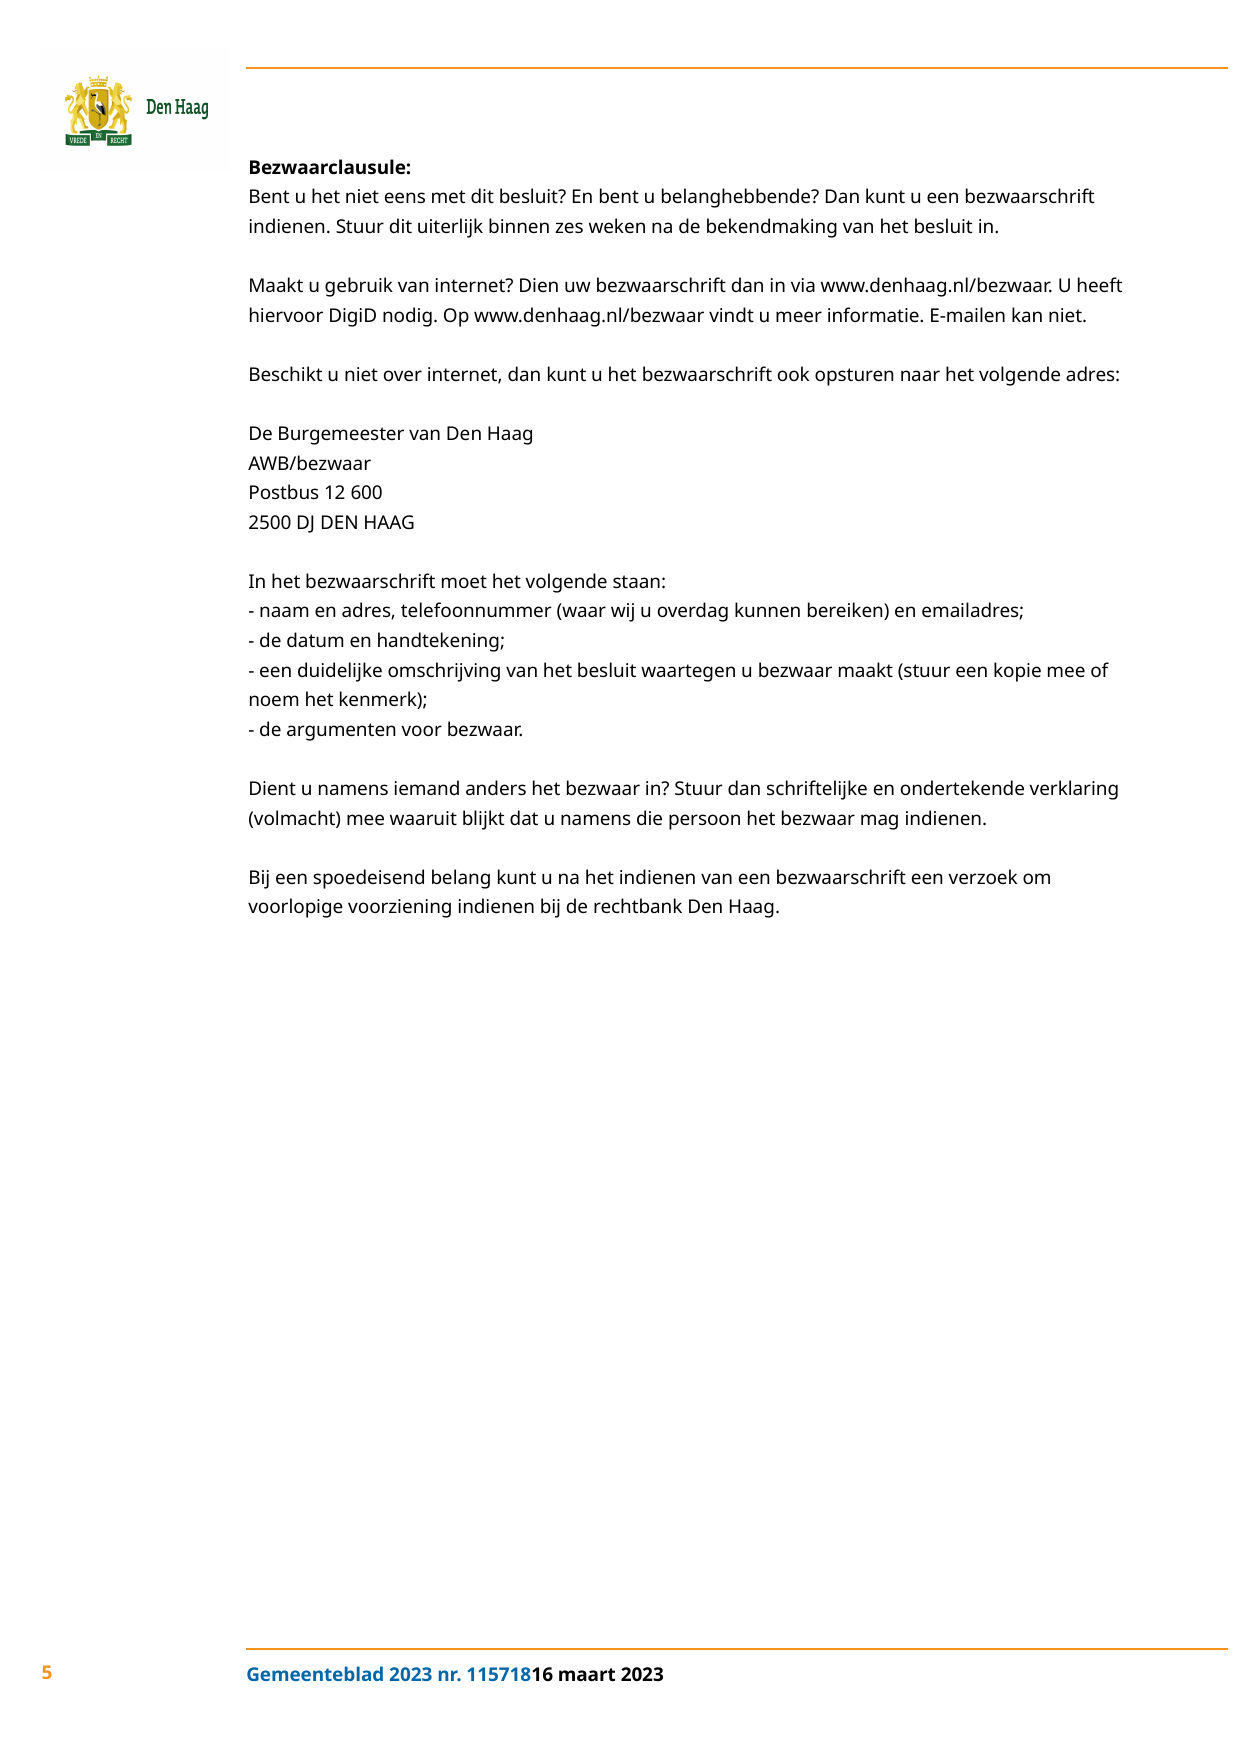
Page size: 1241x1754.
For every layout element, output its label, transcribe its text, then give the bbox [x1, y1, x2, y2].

text De Burgemeester van Den Haag [248, 420, 1152, 446]
text Bij een spoedeisend belang kunt u na het indienen van een bezwaarschrift een verzoek om voorlopige voorziening indienen bij de rechtbank Den Haag. [248, 864, 1152, 919]
text Maakt u gebruik van internet? Dien uw bezwaarschrift dan in via www.denhaag.nl/bezwaar. U heeft hiervoor DigiD nodig. Op www.denhaag.nl/bezwaar vindt u meer informatie. E-mailen kan niet. [248, 272, 1152, 328]
text 2500 DJ DEN HAAG [248, 509, 1152, 535]
text Bent u het niet eens met dit besluit? En bent u belanghebbende? Dan kunt u een bezwaarschrift indienen. Stuur dit uiterlijk binnen zes weken na de bekendmaking van het besluit in. [248, 183, 1152, 239]
text - de datum en handtekening; [248, 627, 1152, 653]
text Dient u namens iemand anders het bezwaar in? Stuur dan schriftelijke en ondertekende verklaring (volmacht) mee waaruit blijkt dat u namens die persoon het bezwaar mag indienen. [248, 775, 1152, 831]
text Bezwaarclausule: [248, 154, 1152, 180]
text Postbus 12 600 [248, 479, 1152, 505]
text - de argumenten voor bezwaar. [248, 716, 1152, 742]
text - naam en adres, telefoonnummer (waar wij u overdag kunnen bereiken) en emailadres; [248, 598, 1152, 623]
text Beschikt u niet over internet, dan kunt u het bezwaarschrift ook opsturen naar het volgende adres: [248, 361, 1152, 387]
picture [41, 47, 231, 172]
text - een duidelijke omschrijving van het besluit waartegen u bezwaar maakt (stuur een kopie mee of noem het kenmerk); [248, 657, 1152, 712]
text In het bezwaarschrift moet het volgende staan: [248, 568, 1152, 594]
text AWB/bezwaar [248, 450, 1152, 476]
